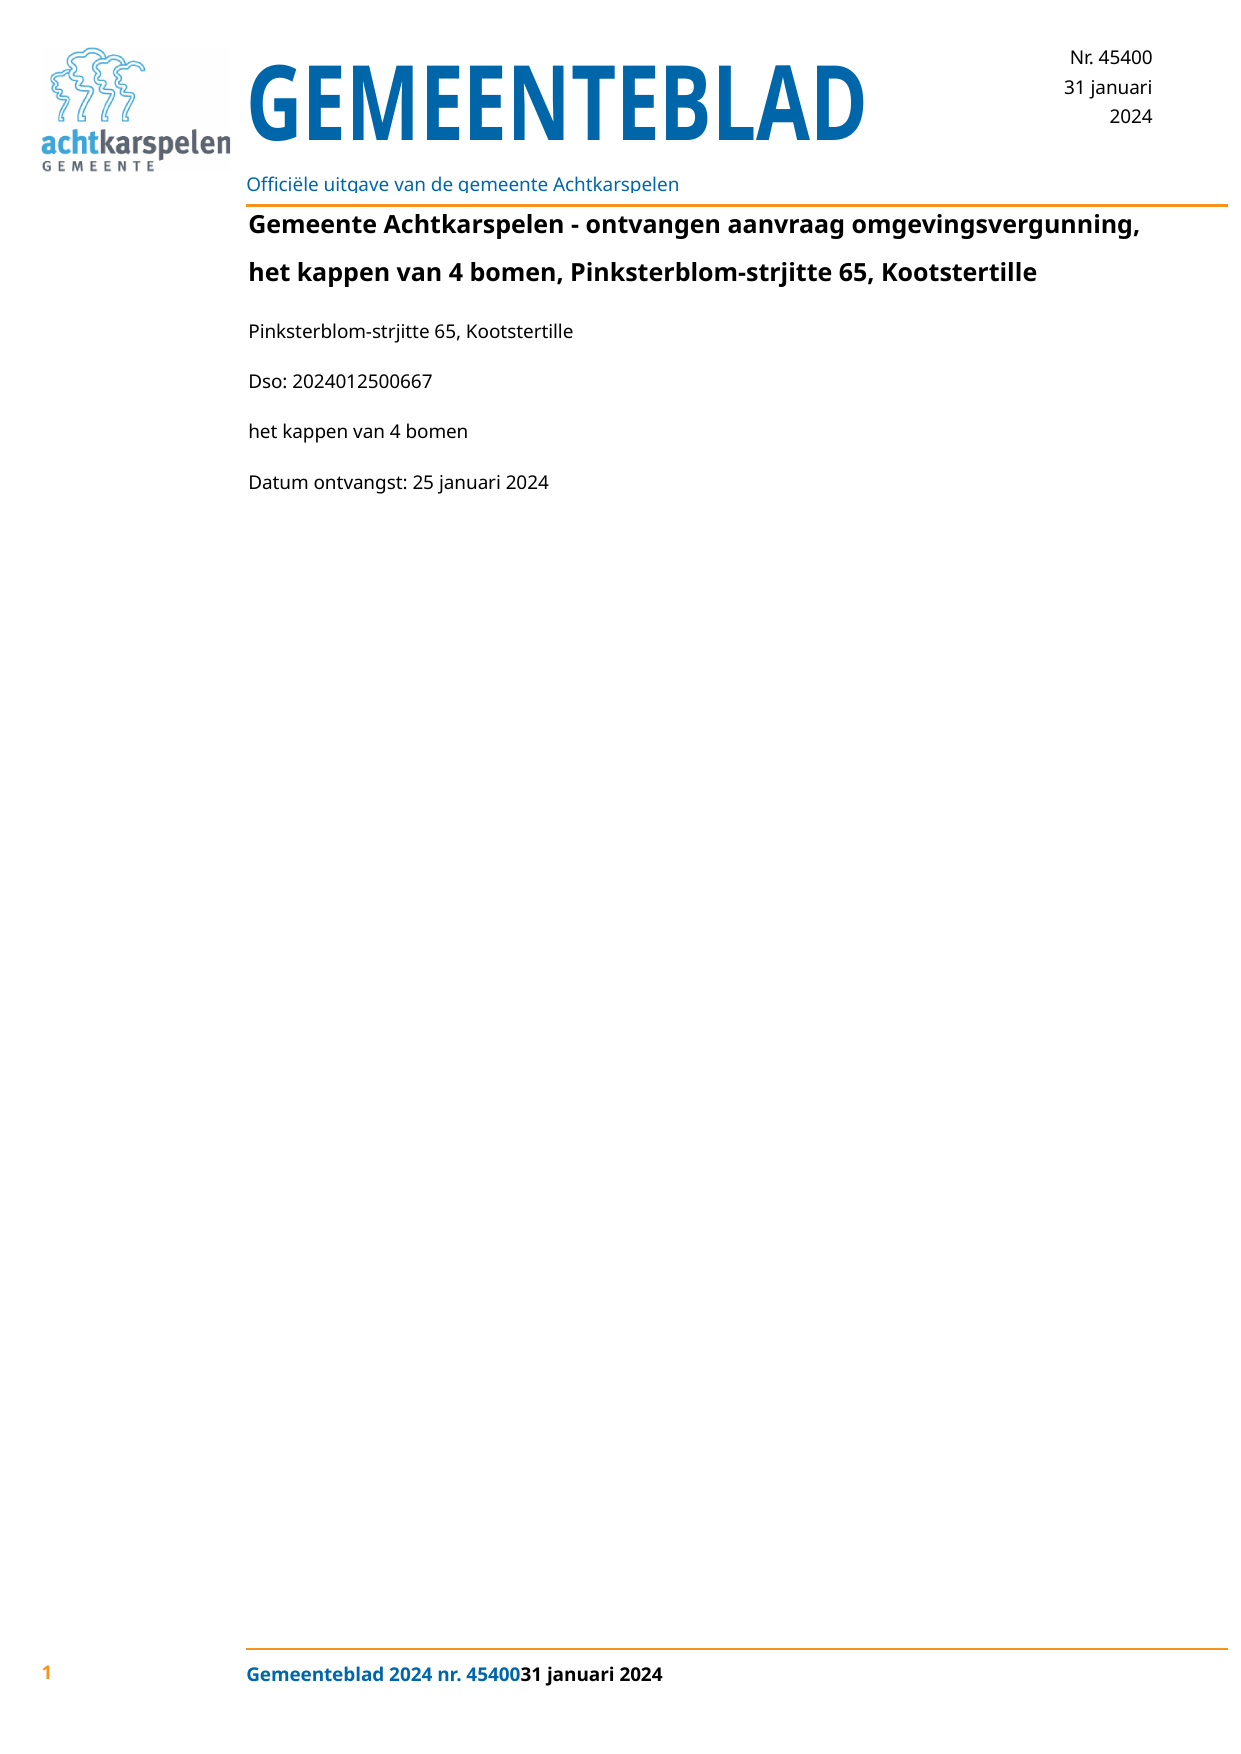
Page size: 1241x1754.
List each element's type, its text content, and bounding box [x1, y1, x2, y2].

text het kappen van 4 bomen [248, 419, 1152, 444]
text Datum ontvangst: 25 januari 2024 [248, 469, 1152, 495]
text Pinksterblom-strjitte 65, Kootstertille [248, 318, 1152, 344]
text Gemeente Achtkarspelen - ontvangen aanvraag omgevingsvergunning, het kappen van 4 bomen, Pinksterblom-strjitte 65, Kootstertille [248, 207, 1152, 288]
picture [41, 47, 231, 172]
text Dso: 2024012500667 [248, 368, 1152, 394]
